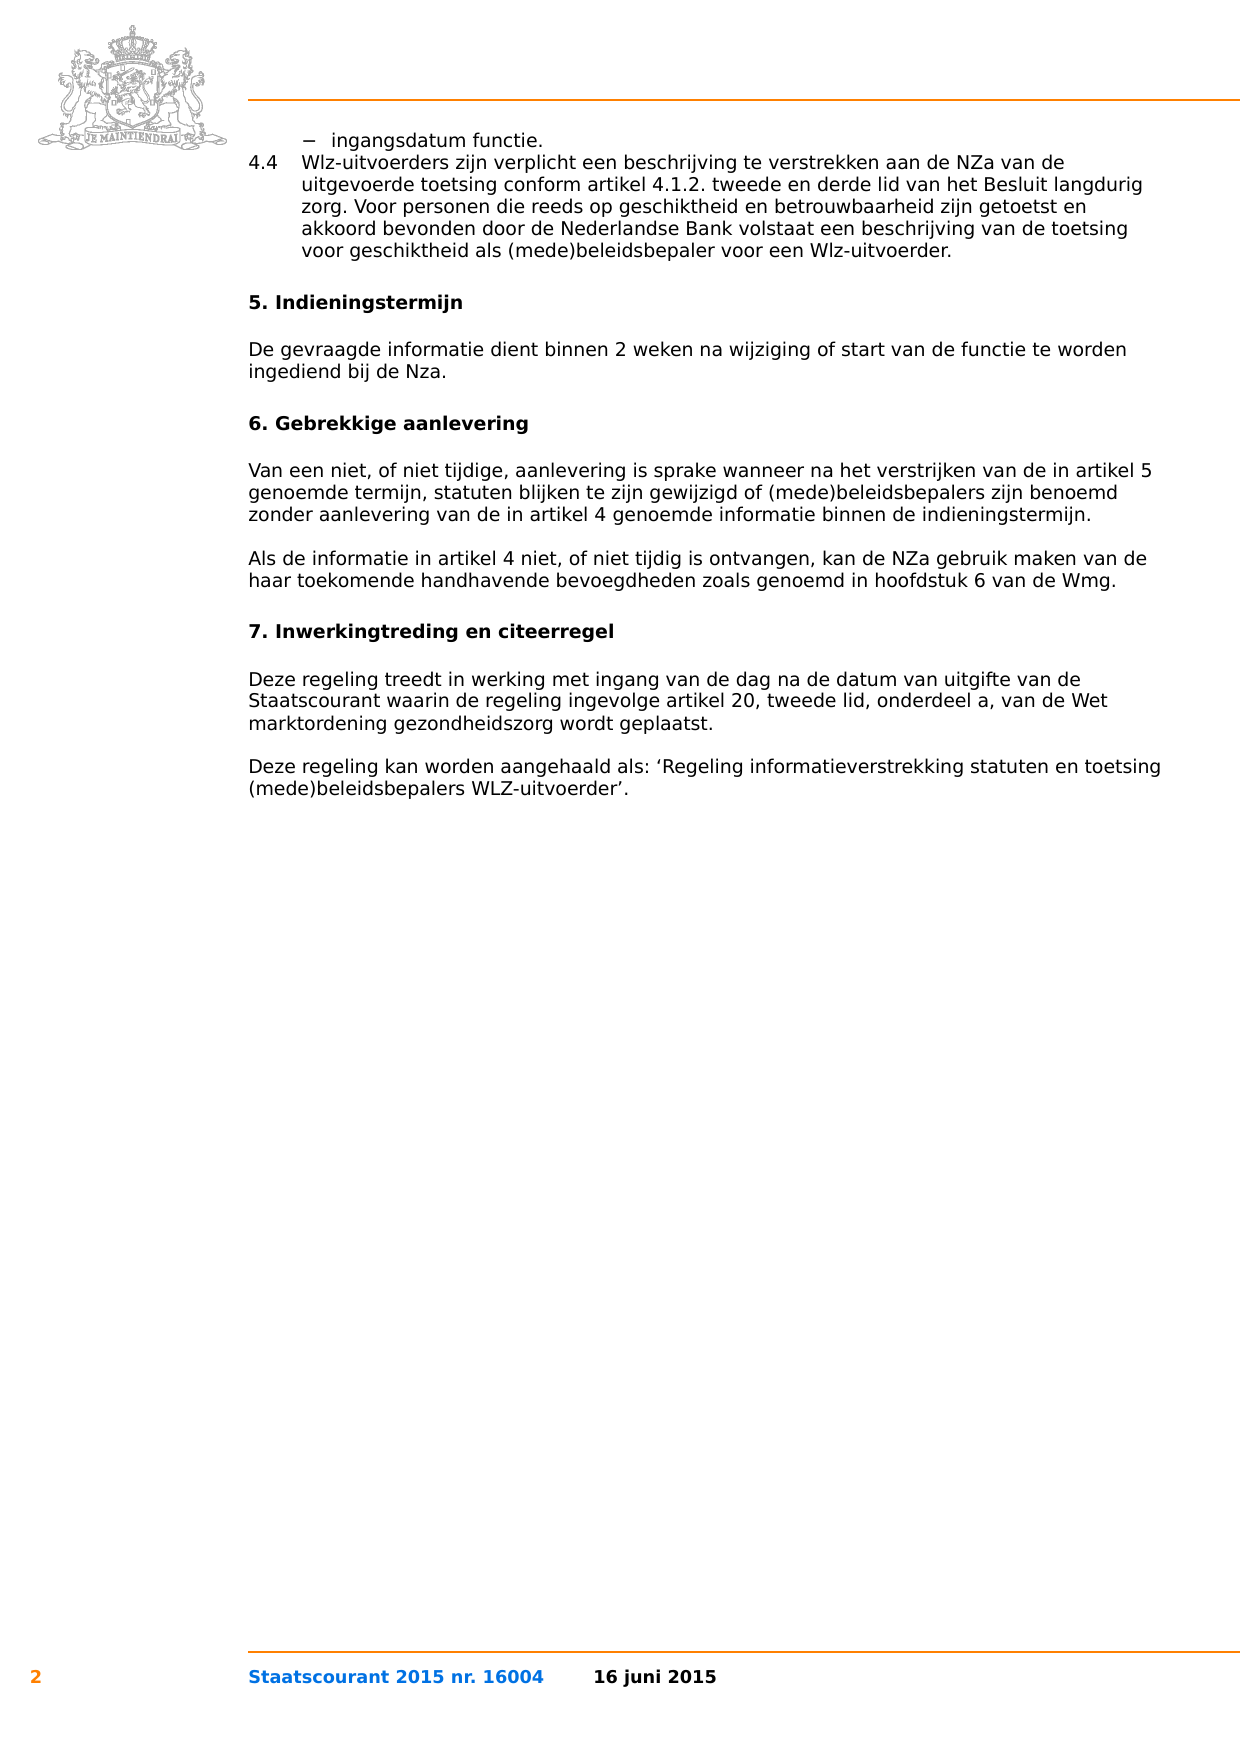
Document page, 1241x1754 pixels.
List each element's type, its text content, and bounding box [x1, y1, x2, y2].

text 4.4 Wlz-uitvoerders zijn verplicht een beschrijving te verstrekken aan de NZa van de uitgevoerde toetsing conform artikel 4.1.2. tweede en derde lid van het Besluit langdurig zorg. Voor personen die reeds op geschiktheid en betrouwbaarheid zijn getoetst en akkoord bevonden door de Nederlandse Bank volstaat een beschrijving van de toetsing voor geschiktheid als (mede)beleidsbepaler voor een Wlz-uitvoerder. [248, 152, 1163, 262]
text De gevraagde informatie dient binnen 2 weken na wijziging of start van de functie te worden ingediend bij de Nza. [248, 339, 1163, 383]
text Deze regeling treedt in werking met ingang van de dag na de datum van uitgifte van de Staatscourant waarin de regeling ingevolge artikel 20, tweede lid, onderdeel a, van de Wet marktordening gezondheidszorg wordt geplaatst. [248, 668, 1163, 734]
subtitle 6. Gebrekkige aanlevering [248, 413, 1163, 435]
text − ingangsdatum functie. [301, 130, 1163, 152]
text Deze regeling kan worden aangehaald als: ‘Regeling informatieverstrekking statuten en toetsing (mede)beleidsbepalers WLZ-uitvoerder’. [248, 756, 1163, 800]
text Van een niet, of niet tijdige, aanlevering is sprake wanneer na het verstrijken van de in artikel 5 genoemde termijn, statuten blijken te zijn gewijzigd of (mede)beleidsbepalers zijn benoemd zonder aanlevering van de in artikel 4 genoemde informatie binnen de indieningstermijn. [248, 460, 1163, 526]
picture [38, 25, 227, 150]
text Als de informatie in artikel 4 niet, of niet tijdig is ontvangen, kan de NZa gebruik maken van de haar toekomende handhavende bevoegdheden zoals genoemd in hoofdstuk 6 van de Wmg. [248, 547, 1163, 591]
subtitle 7. Inwerkingtreding en citeerregel [248, 621, 1163, 643]
subtitle 5. Indieningstermijn [248, 292, 1163, 314]
